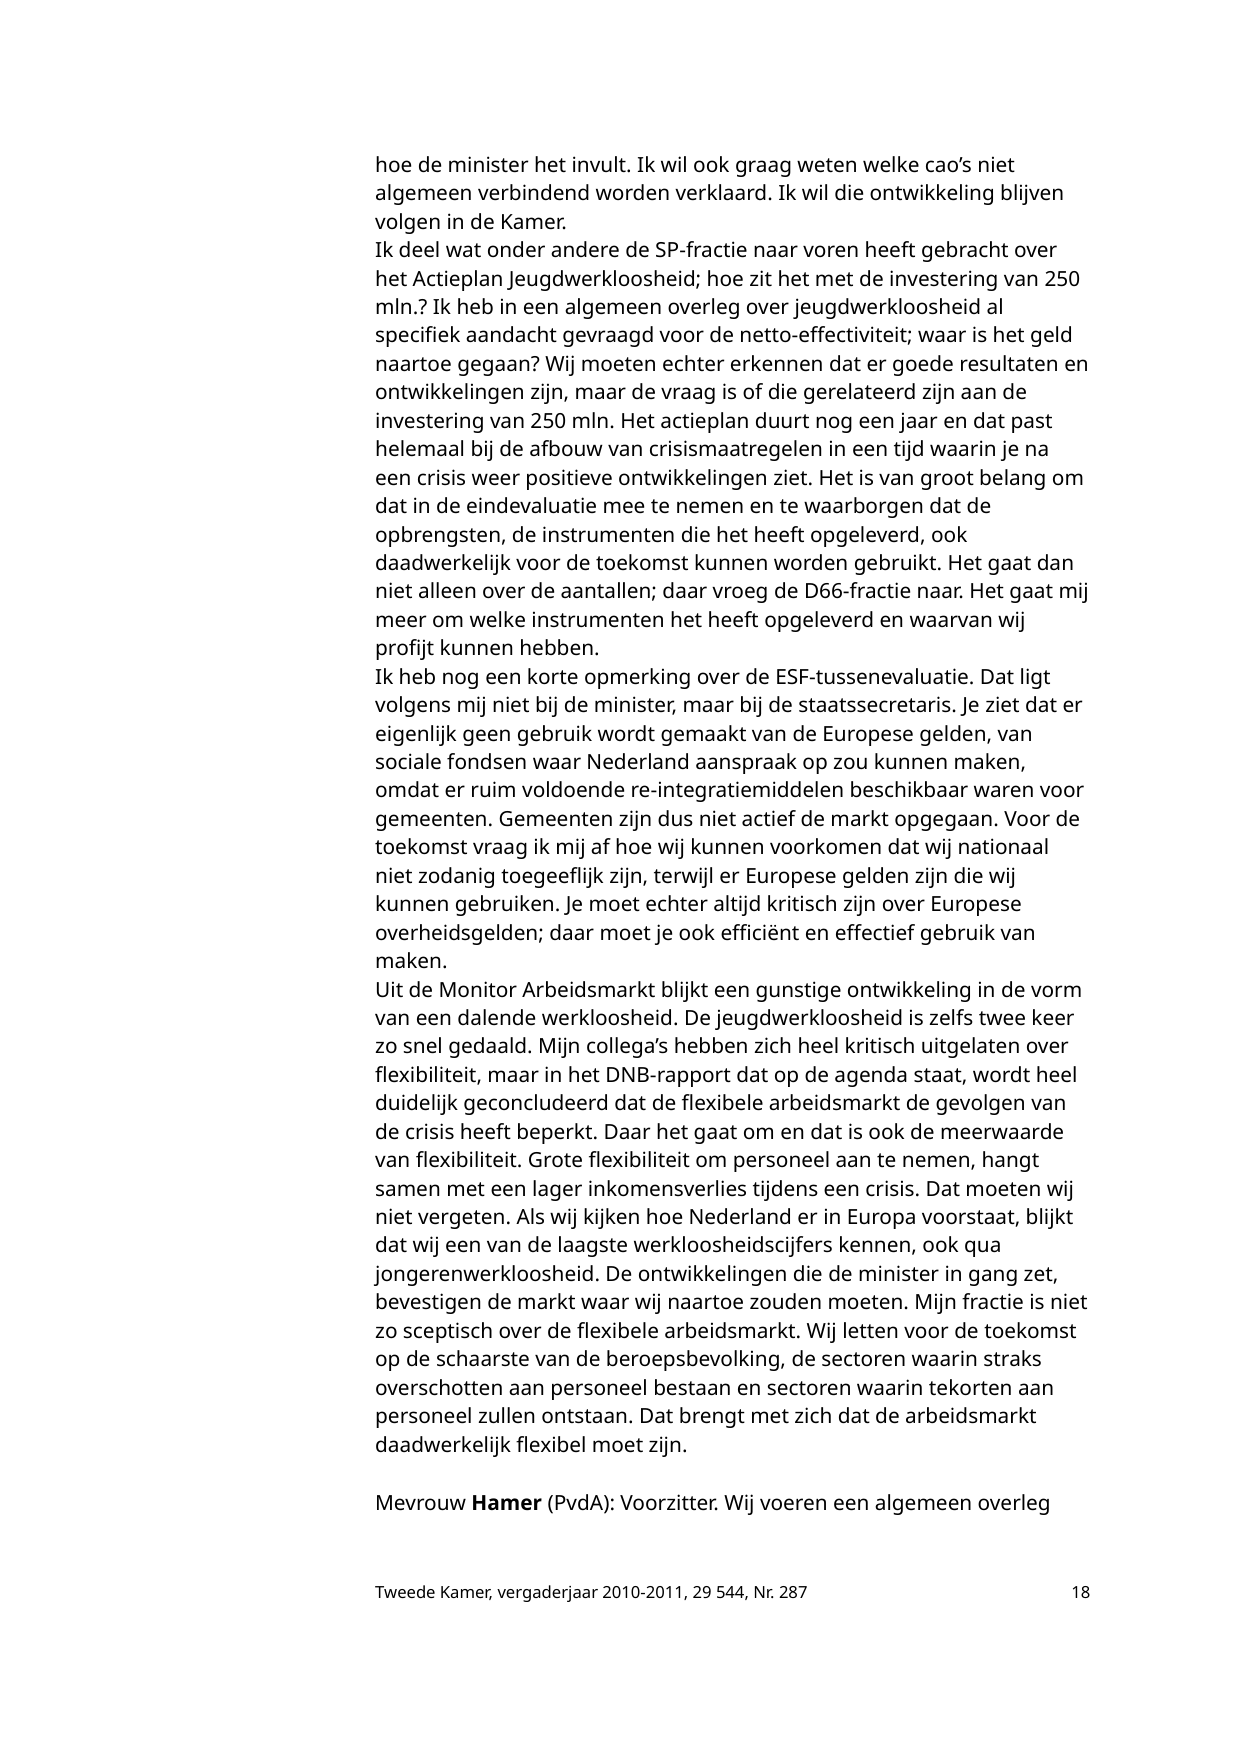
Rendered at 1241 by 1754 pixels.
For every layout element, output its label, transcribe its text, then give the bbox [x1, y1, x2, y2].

text Uit de Monitor Arbeidsmarkt blijkt een gunstige ontwikkeling in de vorm van een dalende werkloosheid. De jeugdwerkloosheid is zelfs twee keer zo snel gedaald. Mijn collega’s hebben zich heel kritisch uitgelaten over flexibiliteit, maar in het DNB-rapport dat op de agenda staat, wordt heel duidelijk geconcludeerd dat de flexibele arbeidsmarkt de gevolgen van de crisis heeft beperkt. Daar het gaat om en dat is ook de meerwaarde van flexibiliteit. Grote flexibiliteit om personeel aan te nemen, hangt samen met een lager inkomensverlies tijdens een crisis. Dat moeten wij niet vergeten. Als wij kijken hoe Nederland er in Europa voorstaat, blijkt dat wij een van de laagste werkloosheidscijfers kennen, ook qua jongerenwerkloosheid. De ontwikkelingen die de minister in gang zet, bevestigen de markt waar wij naartoe zouden moeten. Mijn fractie is niet zo sceptisch over de flexibele arbeidsmarkt. Wij letten voor de toekomst op de schaarste van de beroepsbevolking, de sectoren waarin straks overschotten aan personeel bestaan en sectoren waarin tekorten aan personeel zullen ontstaan. Dat brengt met zich dat de arbeidsmarkt daadwerkelijk flexibel moet zijn. [375, 975, 1090, 1458]
text Mevrouw Hamer (PvdA): Voorzitter. Wij voeren een algemeen overleg [375, 1488, 1090, 1517]
text hoe de minister het invult. Ik wil ook graag weten welke cao’s niet algemeen verbindend worden verklaard. Ik wil die ontwikkeling blijven volgen in de Kamer. [375, 150, 1090, 235]
text Ik deel wat onder andere de SP-fractie naar voren heeft gebracht over het Actieplan Jeugdwerkloosheid; hoe zit het met de investering van 250 mln.? Ik heb in een algemeen overleg over jeugdwerkloosheid al specifiek aandacht gevraagd voor de netto-effectiviteit; waar is het geld naartoe gegaan? Wij moeten echter erkennen dat er goede resultaten en ontwikkelingen zijn, maar de vraag is of die gerelateerd zijn aan de investering van 250 mln. Het actieplan duurt nog een jaar en dat past helemaal bij de afbouw van crisismaatregelen in een tijd waarin je na een crisis weer positieve ontwikkelingen ziet. Het is van groot belang om dat in de eindevaluatie mee te nemen en te waarborgen dat de opbrengsten, de instrumenten die het heeft opgeleverd, ook daadwerkelijk voor de toekomst kunnen worden gebruikt. Het gaat dan niet alleen over de aantallen; daar vroeg de D66-fractie naar. Het gaat mij meer om welke instrumenten het heeft opgeleverd en waarvan wij profijt kunnen hebben. [375, 235, 1090, 662]
text Ik heb nog een korte opmerking over de ESF-tussenevaluatie. Dat ligt volgens mij niet bij de minister, maar bij de staatssecretaris. Je ziet dat er eigenlijk geen gebruik wordt gemaakt van de Europese gelden, van sociale fondsen waar Nederland aanspraak op zou kunnen maken, omdat er ruim voldoende re-integratiemiddelen beschikbaar waren voor gemeenten. Gemeenten zijn dus niet actief de markt opgegaan. Voor de toekomst vraag ik mij af hoe wij kunnen voorkomen dat wij nationaal niet zodanig toegeeflijk zijn, terwijl er Europese gelden zijn die wij kunnen gebruiken. Je moet echter altijd kritisch zijn over Europese overheidsgelden; daar moet je ook efficiënt en effectief gebruik van maken. [375, 662, 1090, 975]
